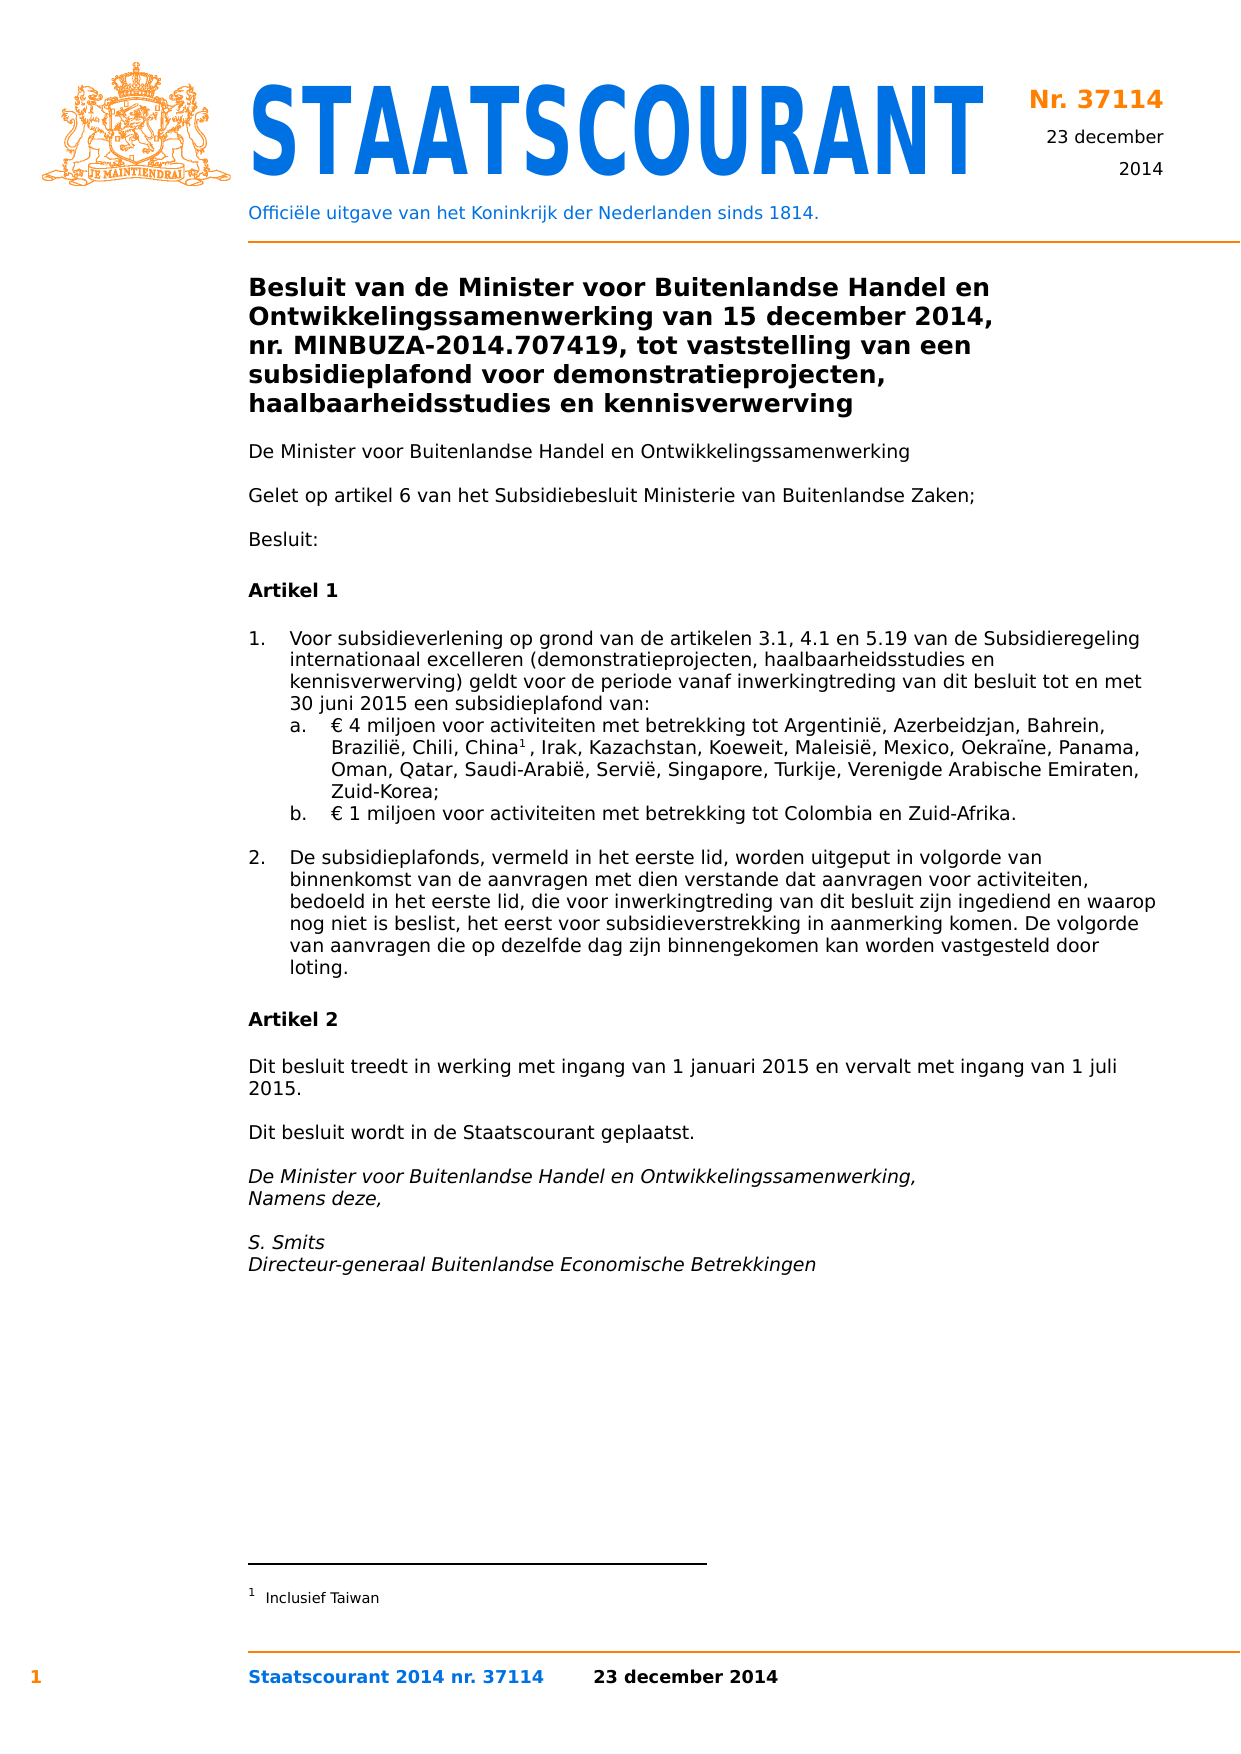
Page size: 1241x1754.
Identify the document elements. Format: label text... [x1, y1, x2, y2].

text 2. De subsidieplafonds, vermeld in het eerste lid, worden uitgeput in volgorde van binnenkomst van de aanvragen met dien verstande dat aanvragen voor activiteiten, bedoeld in het eerste lid, die voor inwerkingtreding van dit besluit zijn ingediend en waarop nog niet is beslist, het eerst voor subsidieverstrekking in aanmerking komen. De volgorde van aanvragen die op dezelfde dag zijn binnengekomen kan worden vastgesteld door loting. [248, 847, 1163, 979]
table_header STAATSCOURANT [248, 62, 998, 203]
text b. € 1 miljoen voor activiteiten met betrekking tot Colombia en Zuid-Afrika. [289, 803, 1163, 825]
text De Minister voor Buitenlandse Handel en Ontwikkelingssamenwerking, Namens deze, S. Smits Directeur-generaal Buitenlandse Economische Betrekkingen [248, 1166, 1163, 1276]
text a. € 4 miljoen voor activiteiten met betrekking tot Argentinië, Azerbeidzjan, Bahrein, Brazilië, Chili, China, Irak, Kazachstan, Koeweit, Maleisië, Mexico, Oekraïne, Panama, Oman, Qatar, Saudi-Arabië, Servië, Singapore, Turkije, Verenigde Arabische Emiraten, Zuid-Korea; [289, 715, 1163, 803]
subtitle Artikel 1 [248, 580, 1163, 602]
subtitle Besluit van de Minister voor Buitenlandse Handel en Ontwikkelingssamenwerking van 15 december 2014, nr. MINBUZA-2014.707419, tot vaststelling van een subsidieplafond voor demonstratieprojecten, haalbaarheidsstudies en kennisverwerving [248, 273, 1163, 419]
text Dit besluit treedt in werking met ingang van 1 januari 2015 en vervalt met ingang van 1 juli 2015. [248, 1056, 1163, 1100]
table_cell Officiële uitgave van het Koninkrijk der Nederlanden sinds 1814. [248, 203, 1240, 241]
text 1. Voor subsidieverlening op grond van de artikelen 3.1, 4.1 en 5.19 van de Subsidieregeling internationaal excelleren (demonstratieprojecten, haalbaarheidsstudies en kennisverwerving) geldt voor de periode vanaf inwerkingtreding van dit besluit tot en met 30 juni 2015 een subsidieplafond van: [248, 627, 1163, 715]
text Inclusief Taiwan [248, 1586, 1163, 1608]
text De Minister voor Buitenlandse Handel en Ontwikkelingssamenwerking [248, 441, 1163, 463]
picture [41, 62, 231, 186]
text Dit besluit wordt in de Staatscourant geplaatst. [248, 1122, 1163, 1144]
text Gelet op artikel 6 van het Subsidiebesluit Ministerie van Buitenlandse Zaken; [248, 484, 1163, 507]
table_cell 23 december [998, 121, 1240, 153]
subtitle Artikel 2 [248, 1009, 1163, 1031]
table_header Nr. 37114 [998, 62, 1240, 121]
table_cell 2014 [998, 153, 1240, 203]
table_header [25, 62, 248, 241]
text Besluit: [248, 528, 1163, 550]
